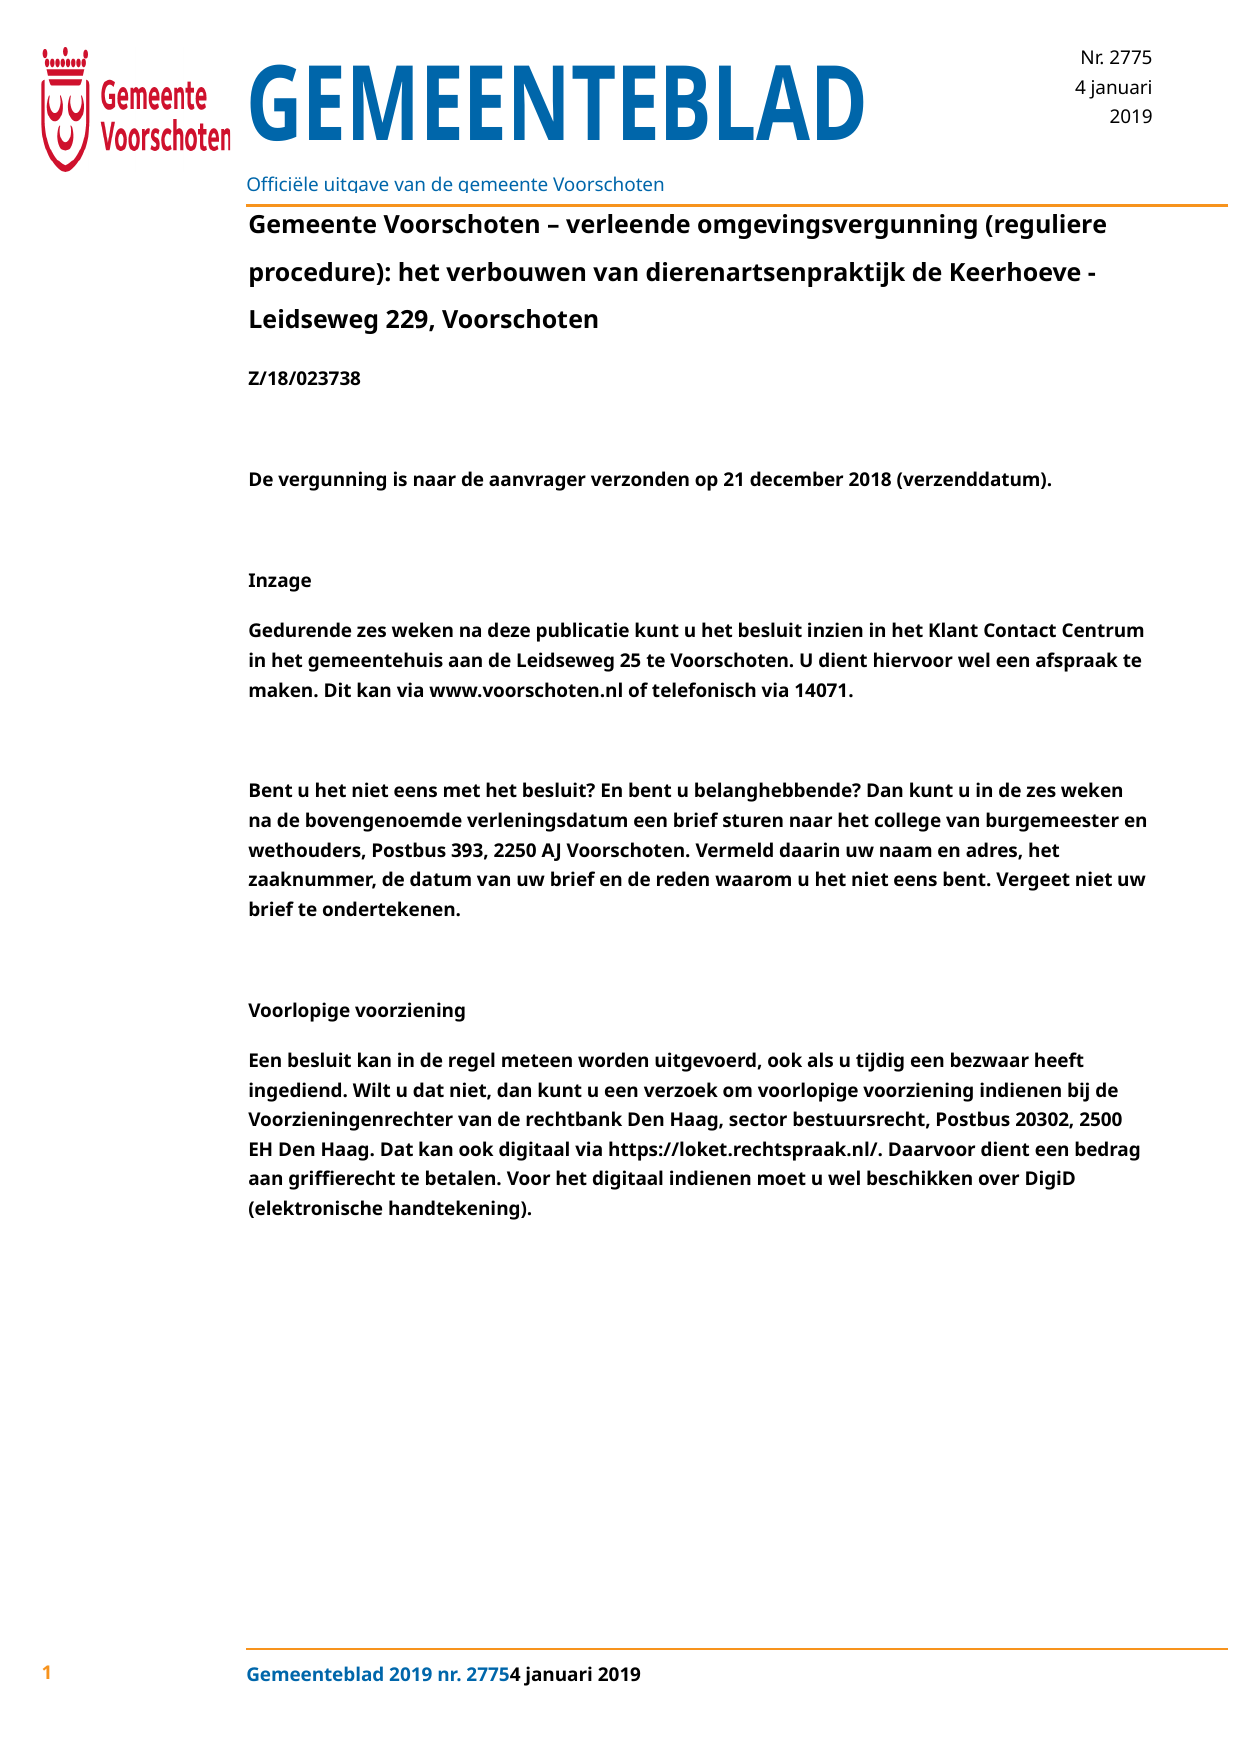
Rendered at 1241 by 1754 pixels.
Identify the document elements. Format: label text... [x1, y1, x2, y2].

picture [41, 47, 231, 172]
text Z/18/023738 [248, 366, 1152, 391]
text Inzage [248, 567, 1152, 593]
text De vergunning is naar de aanvrager verzonden op 21 december 2018 (verzenddatum). [248, 466, 1152, 492]
text Gemeente Voorschoten – verleende omgevingsvergunning (reguliere procedure): het verbouwen van dierenartsenpraktijk de Keerhoeve - Leidseweg 229, Voorschoten [248, 207, 1152, 336]
text Voorlopige voorziening [248, 997, 1152, 1022]
text Gedurende zes weken na deze publicatie kunt u het besluit inzien in het Klant Contact Centrum in het gemeentehuis aan de Leidseweg 25 te Voorschoten. U dient hiervoor wel een afspraak te maken. Dit kan via www.voorschoten.nl of telefonisch via 14071. [248, 618, 1152, 702]
text Een besluit kan in de regel meteen worden uitgevoerd, ook als u tijdig een bezwaar heeft ingediend. Wilt u dat niet, dan kunt u een verzoek om voorlopige voorziening indienen bij de Voorzieningenrechter van de rechtbank Den Haag, sector bestuursrecht, Postbus 20302, 2500 EH Den Haag. Dat kan ook digitaal via https://loket.rechtspraak.nl/. Daarvoor dient een bedrag aan griffierecht te betalen. Voor het digitaal indienen moet u wel beschikken over DigiD (elektronische handtekening). [248, 1047, 1152, 1221]
text Bent u het niet eens met het besluit? En bent u belanghebbende? Dan kunt u in de zes weken na de bovengenoemde verleningsdatum een brief sturen naar het college van burgemeester en wethouders, Postbus 393, 2250 AJ Voorschoten. Vermeld daarin uw naam en adres, het zaaknummer, de datum van uw brief en de reden waarom u het niet eens bent. Vergeet niet uw brief te ondertekenen. [248, 778, 1152, 922]
